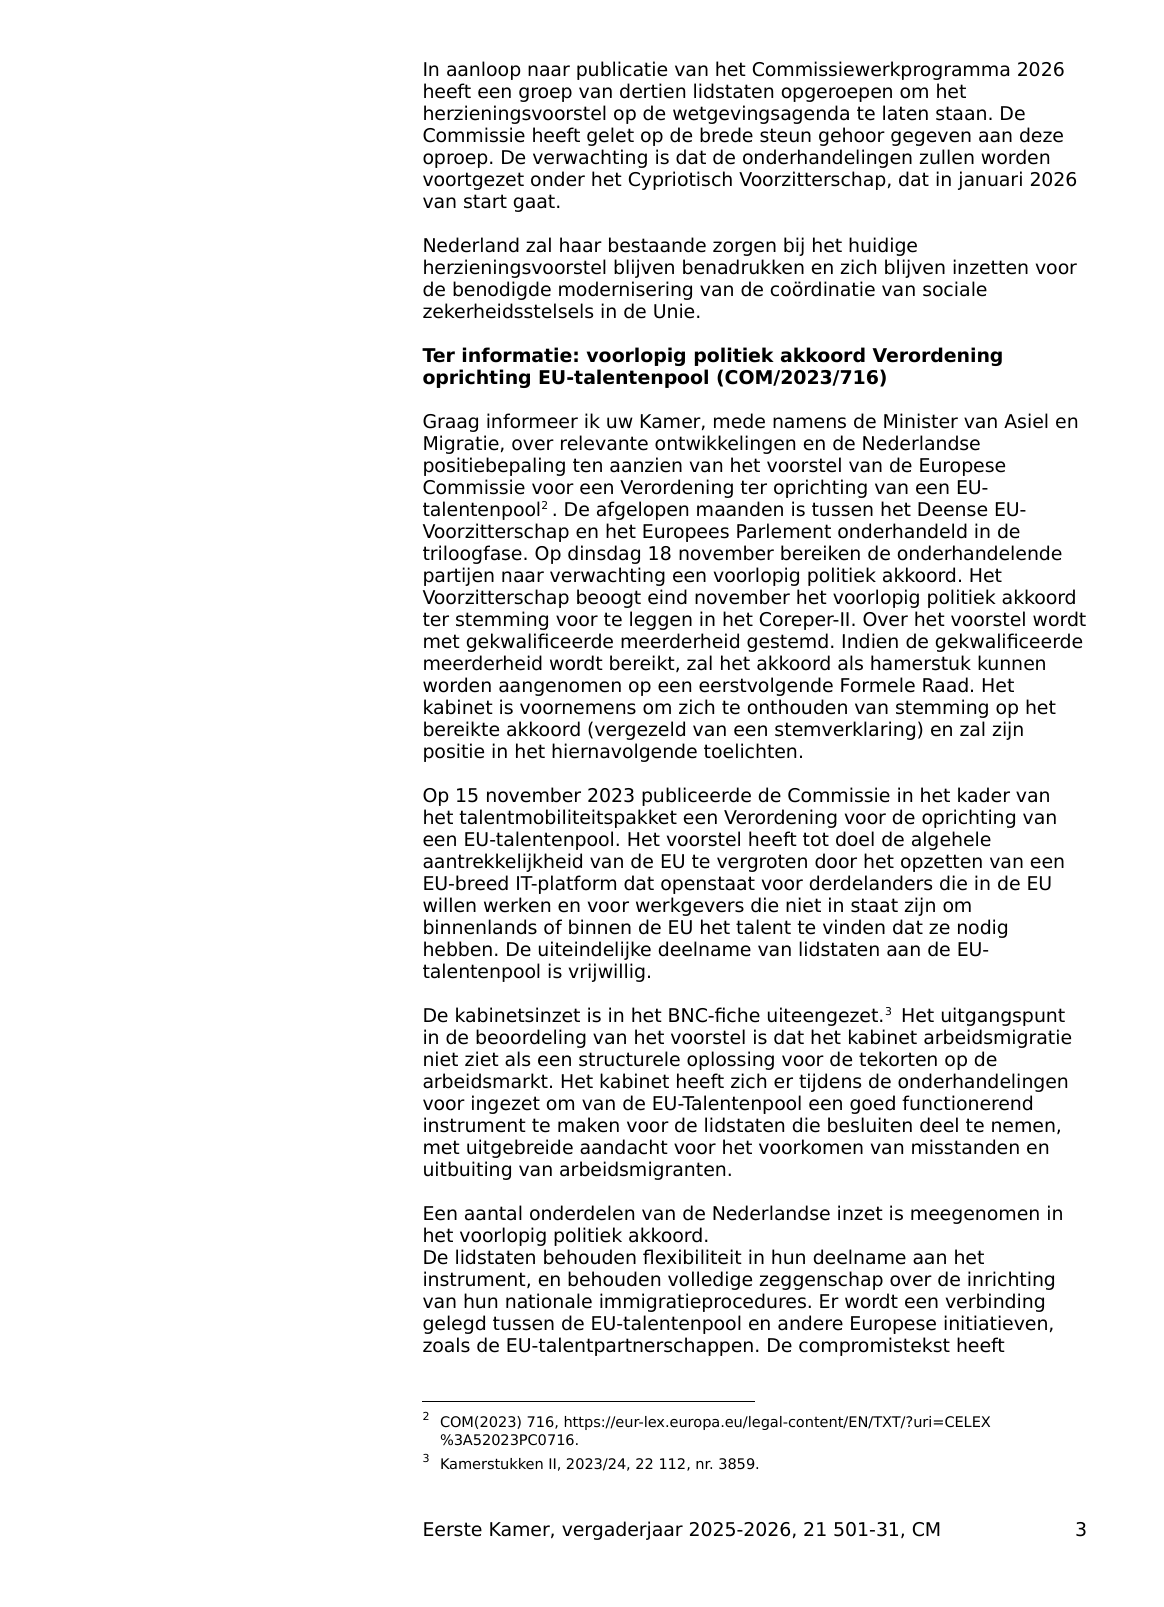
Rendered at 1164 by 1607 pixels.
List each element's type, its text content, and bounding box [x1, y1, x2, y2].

text COM(2023) 716, https://eur-lex.europa.eu/legal-content/EN/TXT/?uri=CELEX%3A52023PC0716. [422, 1410, 1087, 1449]
text In aanloop naar publicatie van het Commissiewerkprogramma 2026 heeft een groep van dertien lidstaten opgeroepen om het herzieningsvoorstel op de wetgevingsagenda te laten staan. De Commissie heeft gelet op de brede steun gehoor gegeven aan deze oproep. De verwachting is dat de onderhandelingen zullen worden voortgezet onder het Cypriotisch Voorzitterschap, dat in januari 2026 van start gaat. [422, 59, 1087, 213]
text Een aantal onderdelen van de Nederlandse inzet is meegenomen in het voorlopig politiek akkoord. [422, 1203, 1087, 1247]
text Kamerstukken II, 2023/24, 22 112, nr. 3859. [422, 1452, 1087, 1474]
text De lidstaten behouden flexibiliteit in hun deelname aan het instrument, en behouden volledige zeggenschap over de inrichting van hun nationale immigratieprocedures. Er wordt een verbinding gelegd tussen de EU-talentenpool en andere Europese initiatieven, zoals de EU-talentpartnerschappen. De compromistekst heeft [422, 1247, 1087, 1357]
text Nederland zal haar bestaande zorgen bij het huidige herzieningsvoorstel blijven benadrukken en zich blijven inzetten voor de benodigde modernisering van de coördinatie van sociale zekerheidsstelsels in de Unie. [422, 235, 1087, 323]
subtitle Ter informatie: voorlopig politiek akkoord Verordening oprichting EU-talentenpool (COM/2023/716) [422, 345, 1087, 389]
text Graag informeer ik uw Kamer, mede namens de Minister van Asiel en Migratie, over relevante ontwikkelingen en de Nederlandse positiebepaling ten aanzien van het voorstel van de Europese Commissie voor een Verordening ter oprichting van een EU-talentenpool. De afgelopen maanden is tussen het Deense EU-Voorzitterschap en het Europees Parlement onderhandeld in de triloogfase. Op dinsdag 18 november bereiken de onderhandelende partijen naar verwachting een voorlopig politiek akkoord. Het Voorzitterschap beoogt eind november het voorlopig politiek akkoord ter stemming voor te leggen in het Coreper-II. Over het voorstel wordt met gekwalificeerde meerderheid gestemd. Indien de gekwalificeerde meerderheid wordt bereikt, zal het akkoord als hamerstuk kunnen worden aangenomen op een eerstvolgende Formele Raad. Het kabinet is voornemens om zich te onthouden van stemming op het bereikte akkoord (vergezeld van een stemverklaring) en zal zijn positie in het hiernavolgende toelichten. [422, 411, 1087, 763]
text De kabinetsinzet is in het BNC-fiche uiteengezet. Het uitgangspunt in de beoordeling van het voorstel is dat het kabinet arbeidsmigratie niet ziet als een structurele oplossing voor de tekorten op de arbeidsmarkt. Het kabinet heeft zich er tijdens de onderhandelingen voor ingezet om van de EU-Talentenpool een goed functionerend instrument te maken voor de lidstaten die besluiten deel te nemen, met uitgebreide aandacht voor het voorkomen van misstanden en uitbuiting van arbeidsmigranten. [422, 1005, 1087, 1181]
text Op 15 november 2023 publiceerde de Commissie in het kader van het talentmobiliteitspakket een Verordening voor de oprichting van een EU-talentenpool. Het voorstel heeft tot doel de algehele aantrekkelijkheid van de EU te vergroten door het opzetten van een EU-breed IT-platform dat openstaat voor derdelanders die in de EU willen werken en voor werkgevers die niet in staat zijn om binnenlands of binnen de EU het talent te vinden dat ze nodig hebben. De uiteindelijke deelname van lidstaten aan de EU-talentenpool is vrijwillig. [422, 785, 1087, 983]
